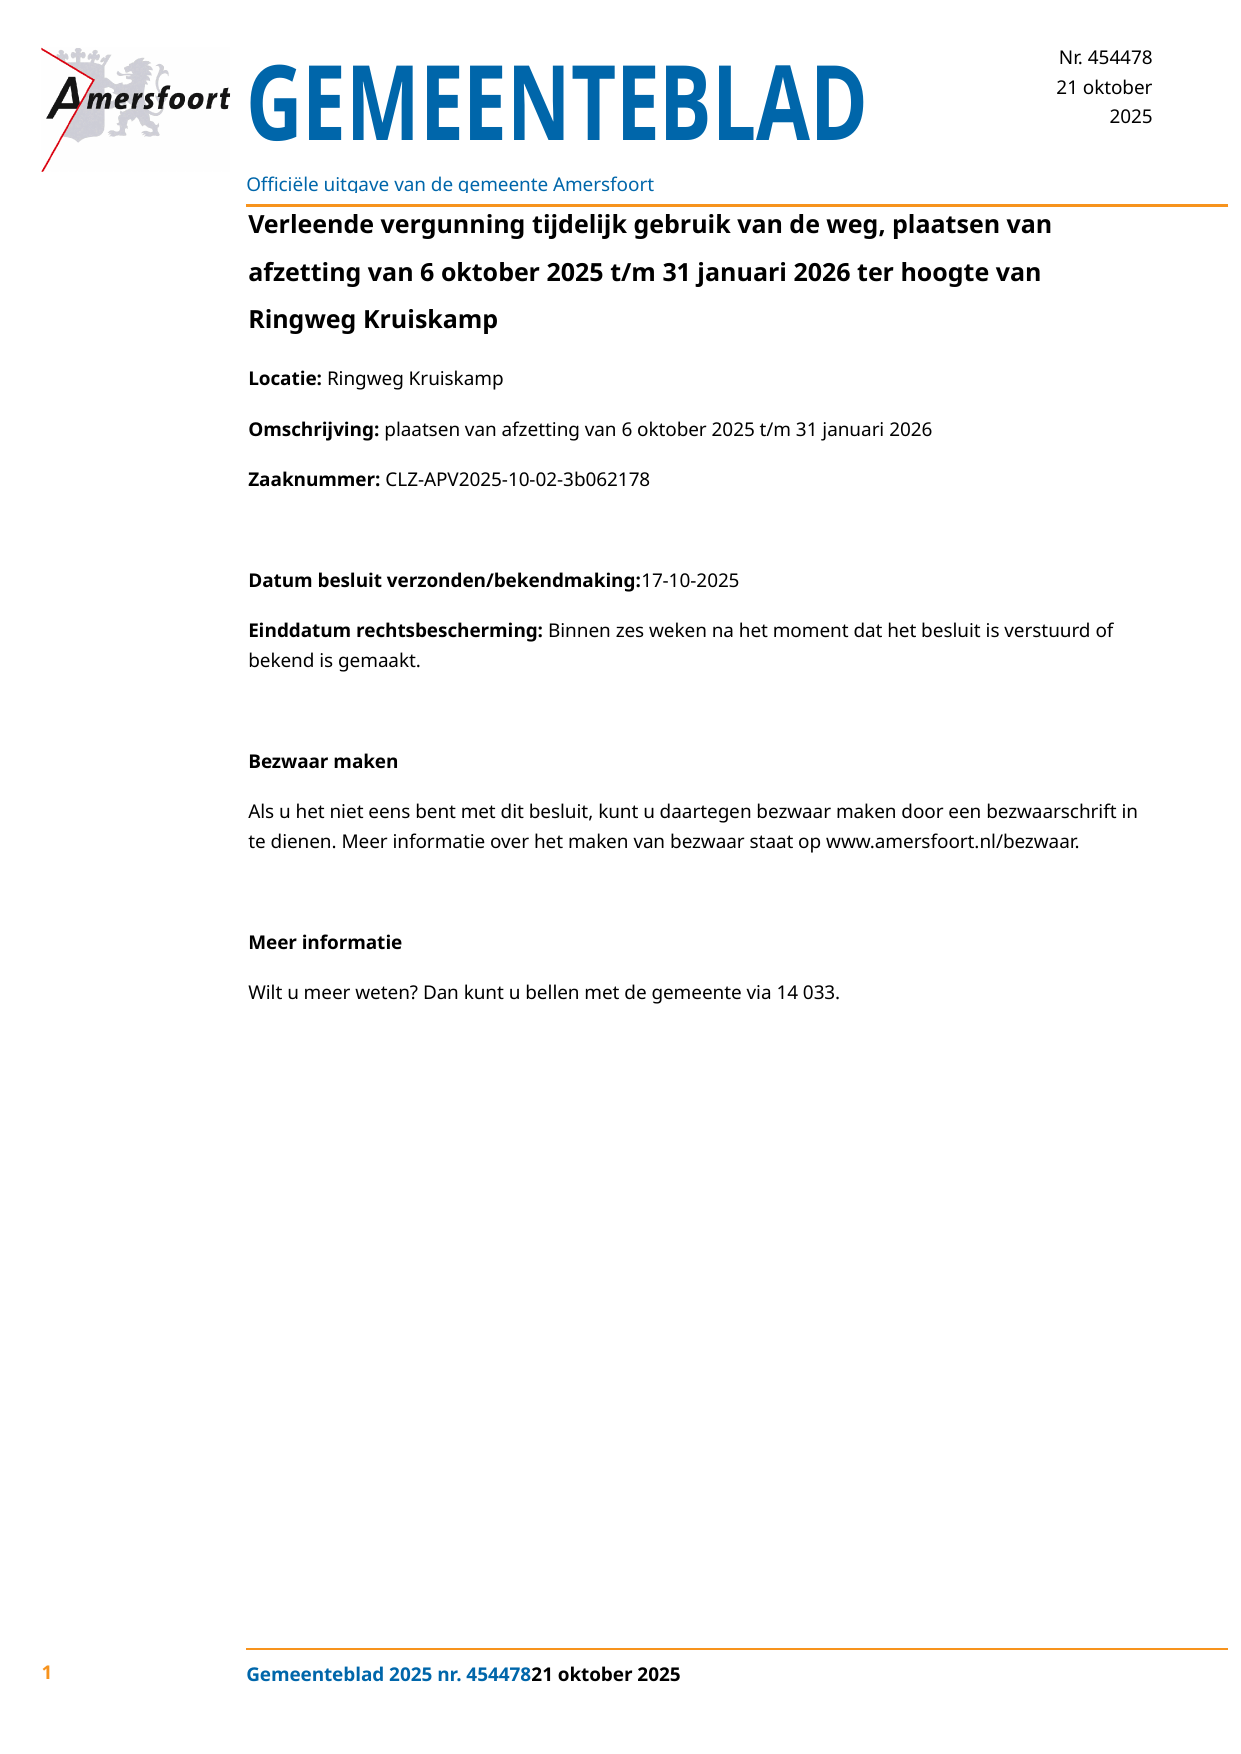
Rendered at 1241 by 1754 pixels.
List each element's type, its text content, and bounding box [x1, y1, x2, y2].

text Wilt u meer weten? Dan kunt u bellen met de gemeente via 14 033. [248, 979, 1152, 1005]
picture [41, 47, 231, 172]
text Als u het niet eens bent met dit besluit, kunt u daartegen bezwaar maken door een bezwaarschrift in te dienen. Meer informatie over het maken van bezwaar staat op www.amersfoort.nl/bezwaar. [248, 798, 1152, 854]
text Verleende vergunning tijdelijk gebruik van de weg, plaatsen van afzetting van 6 oktober 2025 t/m 31 januari 2026 ter hoogte van Ringweg Kruiskamp [248, 207, 1152, 336]
text Bezwaar maken [248, 748, 1152, 774]
text Datum besluit verzonden/bekendmaking:17-10-2025 [248, 567, 1152, 593]
text Zaaknummer: CLZ-APV2025-10-02-3b062178 [248, 466, 1152, 492]
text Locatie: Ringweg Kruiskamp [248, 366, 1152, 391]
text Meer informatie [248, 929, 1152, 954]
text Einddatum rechtsbescherming: Binnen zes weken na het moment dat het besluit is verstuurd of bekend is gemaakt. [248, 618, 1152, 673]
text Omschrijving: plaatsen van afzetting van 6 oktober 2025 t/m 31 januari 2026 [248, 416, 1152, 442]
